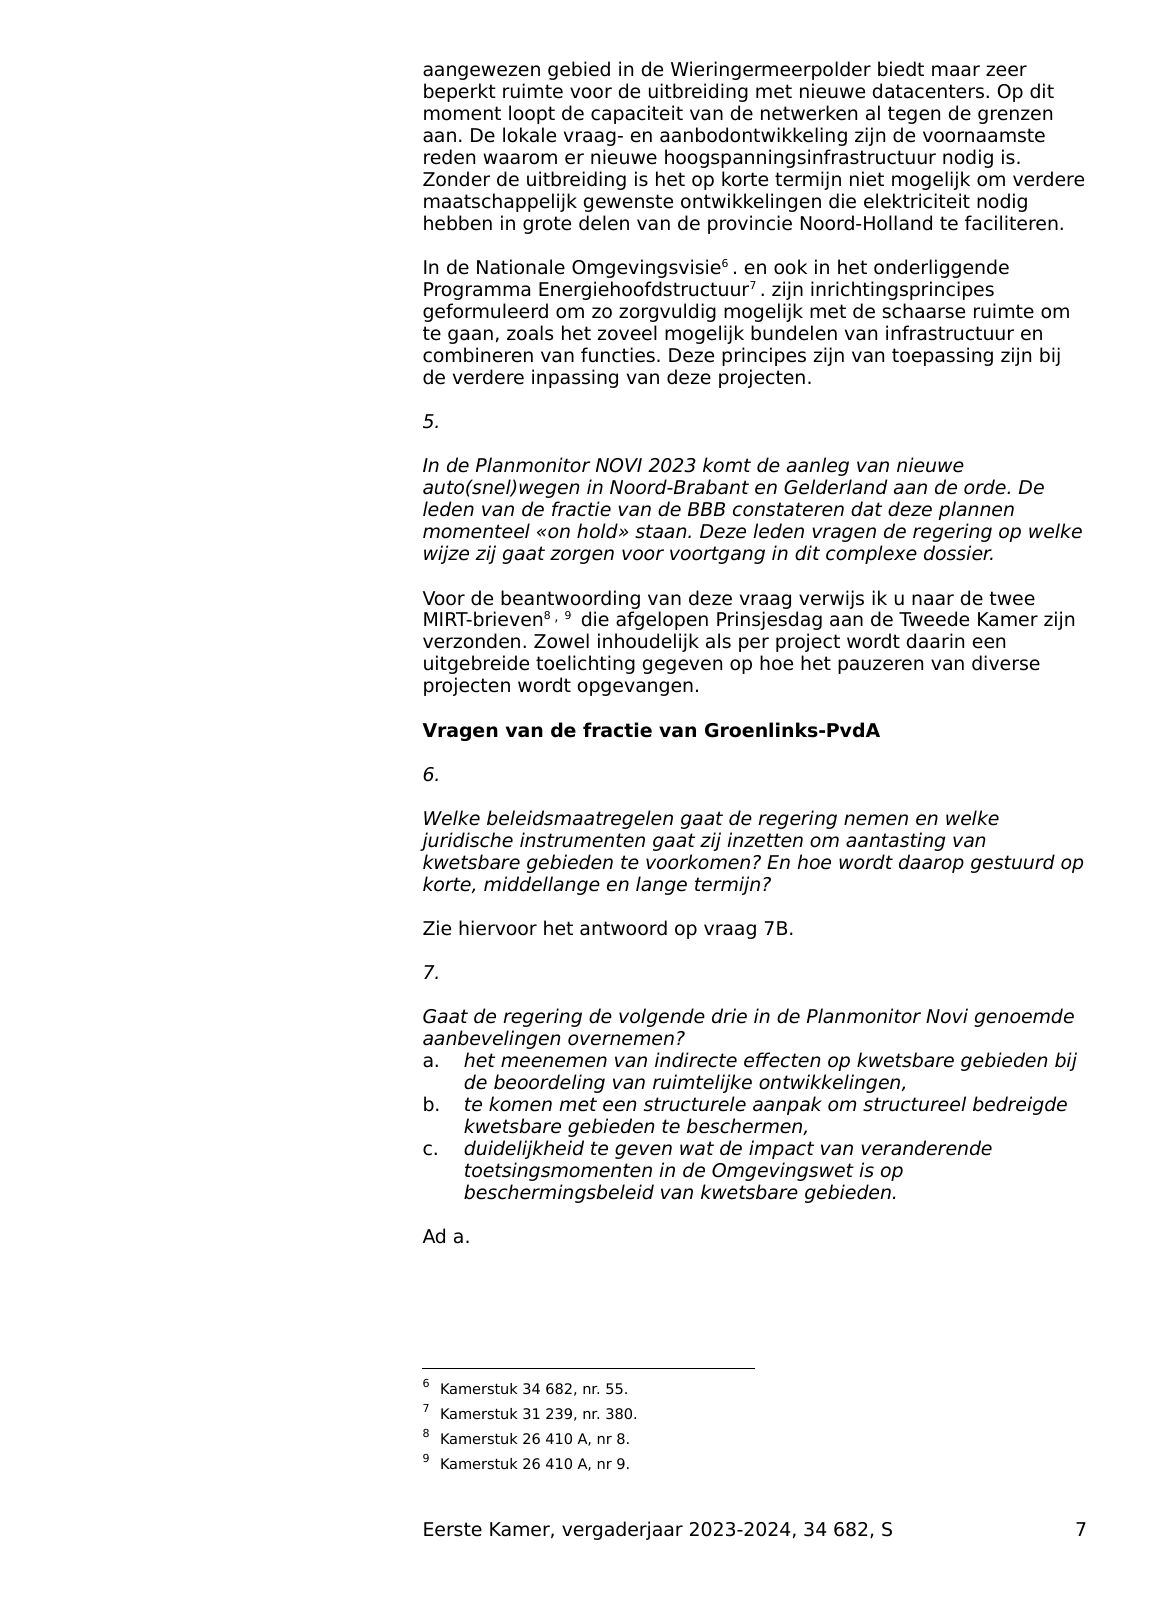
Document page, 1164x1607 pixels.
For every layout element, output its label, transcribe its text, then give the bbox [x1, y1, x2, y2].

text Voor de beantwoording van deze vraag verwijs ik u naar de twee MIRT-brieven, die afgelopen Prinsjesdag aan de Tweede Kamer zijn verzonden. Zowel inhoudelijk als per project wordt daarin een uitgebreide toelichting gegeven op hoe het pauzeren van diverse projecten wordt opgevangen. [422, 587, 1087, 697]
text Welke beleidsmaatregelen gaat de regering nemen en welke juridische instrumenten gaat zij inzetten om aantasting van kwetsbare gebieden te voorkomen? En hoe wordt daarop gestuurd op korte, middellange en lange termijn? [422, 808, 1087, 896]
text Gaat de regering de volgende drie in de Planmonitor Novi genoemde aanbevelingen overnemen? [422, 1006, 1087, 1050]
text c. duidelijkheid te geven wat de impact van veranderende toetsingsmomenten in de Omgevingswet is op beschermingsbeleid van kwetsbare gebieden. [422, 1138, 1087, 1204]
text Kamerstuk 34 682, nr. 55. [422, 1377, 1087, 1399]
text aangewezen gebied in de Wieringermeerpolder biedt maar zeer beperkt ruimte voor de uitbreiding met nieuwe datacenters. Op dit moment loopt de capaciteit van de netwerken al tegen de grenzen aan. De lokale vraag- en aanbodontwikkeling zijn de voornaamste reden waarom er nieuwe hoogspanningsinfrastructuur nodig is. Zonder de uitbreiding is het op korte termijn niet mogelijk om verdere maatschappelijk gewenste ontwikkelingen die elektriciteit nodig hebben in grote delen van de provincie Noord-Holland te faciliteren. [422, 59, 1087, 235]
text Kamerstuk 26 410 A, nr 9. [422, 1452, 1087, 1474]
subtitle 7. [422, 962, 1087, 984]
text a. het meenemen van indirecte effecten op kwetsbare gebieden bij de beoordeling van ruimtelijke ontwikkelingen, [422, 1050, 1087, 1094]
text Kamerstuk 31 239, nr. 380. [422, 1402, 1087, 1424]
text b. te komen met een structurele aanpak om structureel bedreigde kwetsbare gebieden te beschermen, [422, 1094, 1087, 1138]
subtitle 5. [422, 411, 1087, 433]
subtitle Vragen van de fractie van Groenlinks-PvdA [422, 719, 1087, 741]
text Kamerstuk 26 410 A, nr 8. [422, 1427, 1087, 1449]
text Zie hiervoor het antwoord op vraag 7B. [422, 918, 1087, 940]
text Ad a. [422, 1226, 1087, 1248]
text In de Planmonitor NOVI 2023 komt de aanleg van nieuwe auto(snel)wegen in Noord-Brabant en Gelderland aan de orde. De leden van de fractie van de BBB constateren dat deze plannen momenteel «on hold» staan. Deze leden vragen de regering op welke wijze zij gaat zorgen voor voortgang in dit complexe dossier. [422, 455, 1087, 565]
text In de Nationale Omgevingsvisie. en ook in het onderliggende Programma Energiehoofdstructuur. zijn inrichtingsprincipes geformuleerd om zo zorgvuldig mogelijk met de schaarse ruimte om te gaan, zoals het zoveel mogelijk bundelen van infrastructuur en combineren van functies. Deze principes zijn van toepassing zijn bij de verdere inpassing van deze projecten. [422, 257, 1087, 389]
subtitle 6. [422, 764, 1087, 786]
